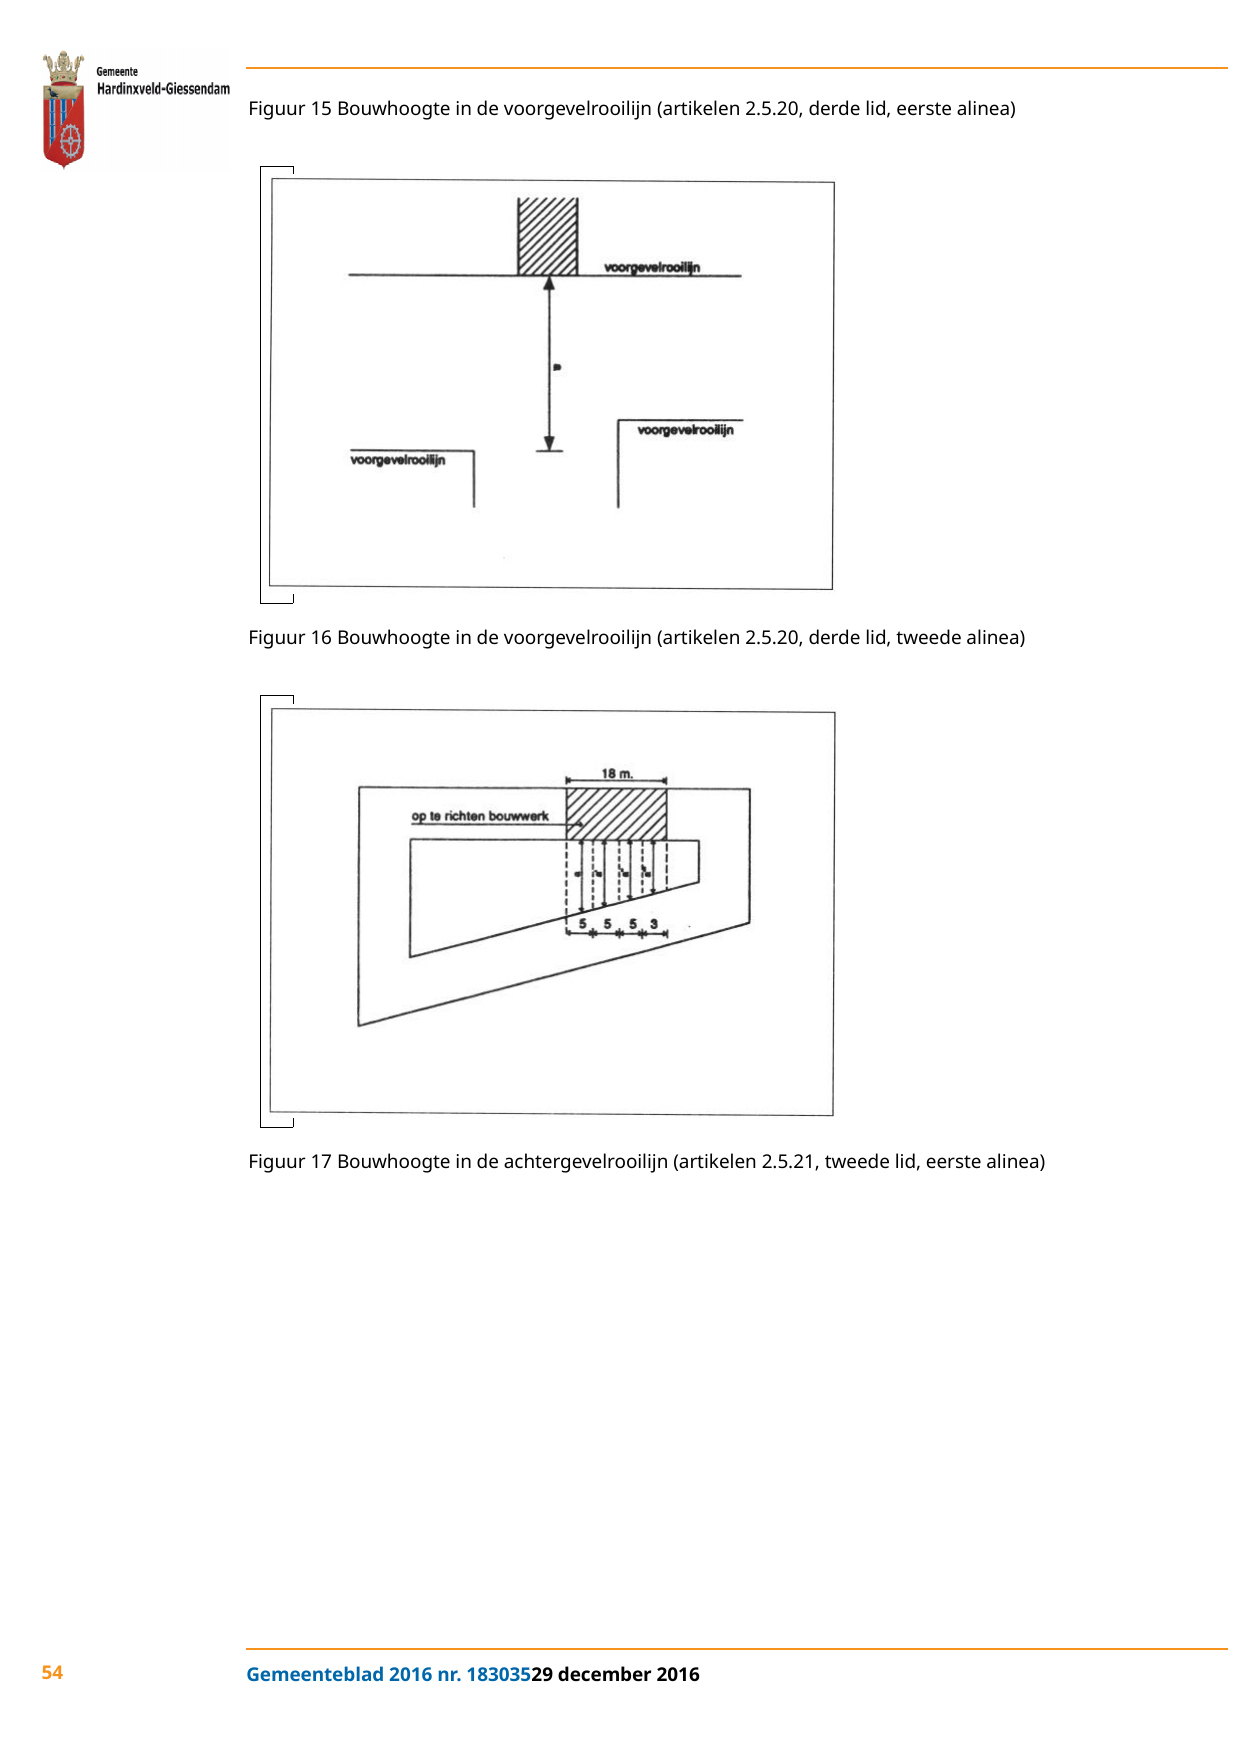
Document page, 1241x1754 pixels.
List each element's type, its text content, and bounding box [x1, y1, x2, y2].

picture [268, 704, 838, 1118]
text Figuur 16 Bouwhoogte in de voorgevelrooilijn (artikelen 2.5.20, derde lid, tweede alinea) [248, 624, 1152, 650]
picture [41, 47, 231, 172]
text Figuur 17 Bouwhoogte in de achtergevelrooilijn (artikelen 2.5.21, tweede lid, eerste alinea) [248, 1148, 1152, 1174]
text Figuur 15 Bouwhoogte in de voorgevelrooilijn (artikelen 2.5.20, derde lid, eerste alinea) [248, 95, 1152, 121]
picture [268, 174, 837, 594]
